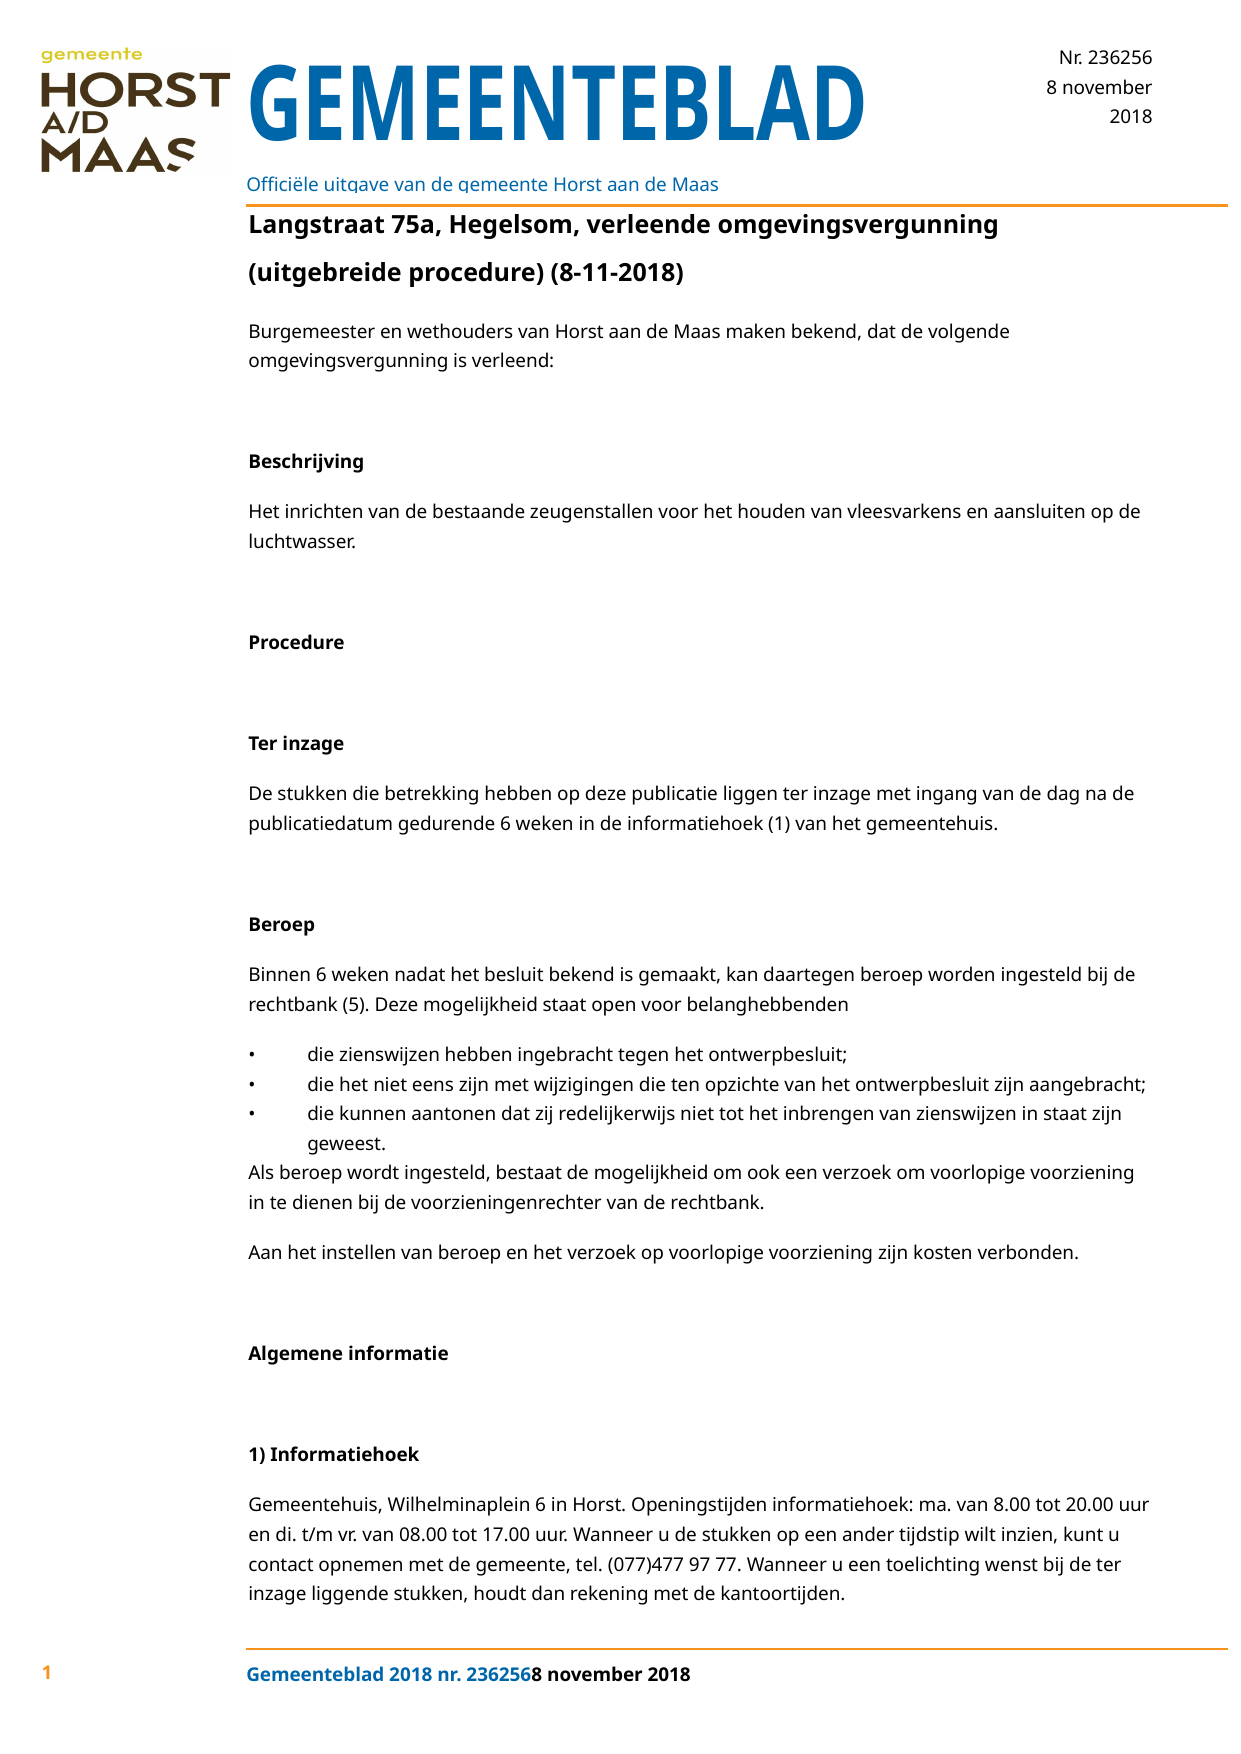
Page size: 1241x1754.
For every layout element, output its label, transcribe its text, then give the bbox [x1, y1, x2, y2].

text Procedure [248, 629, 1152, 655]
list die zienswijzen hebben ingebracht tegen het ontwerpbesluit; [248, 1041, 1152, 1067]
text Het inrichten van de bestaande zeugenstallen voor het houden van vleesvarkens en aansluiten op de luchtwasser. [248, 499, 1152, 554]
list die kunnen aantonen dat zij redelijkerwijs niet tot het inbrengen van zienswijzen in staat zijn geweest. [248, 1100, 1152, 1156]
text Beschrijving [248, 448, 1152, 474]
text Binnen 6 weken nadat het besluit bekend is gemaakt, kan daartegen beroep worden ingesteld bij de rechtbank (5). Deze mogelijkheid staat open voor belanghebbenden [248, 961, 1152, 1017]
text Aan het instellen van beroep en het verzoek op voorlopige voorziening zijn kosten verbonden. [248, 1239, 1152, 1265]
picture [41, 47, 231, 172]
text 1) Informatiehoek [248, 1441, 1152, 1467]
list die het niet eens zijn met wijzigingen die ten opzichte van het ontwerpbesluit zijn aangebracht; [248, 1071, 1152, 1097]
text Als beroep wordt ingesteld, bestaat de mogelijkheid om ook een verzoek om voorlopige voorziening in te dienen bij de voorzieningenrechter van de rechtbank. [248, 1159, 1152, 1215]
text De stukken die betrekking hebben op deze publicatie liggen ter inzage met ingang van de dag na de publicatiedatum gedurende 6 weken in de informatiehoek (1) van het gemeentehuis. [248, 780, 1152, 836]
text Ter inzage [248, 730, 1152, 756]
text Burgemeester en wethouders van Horst aan de Maas maken bekend, dat de volgende omgevingsvergunning is verleend: [248, 318, 1152, 373]
text Algemene informatie [248, 1340, 1152, 1366]
text Gemeentehuis, Wilhelminaplein 6 in Horst. Openingstijden informatiehoek: ma. van 8.00 tot 20.00 uur en di. t/m vr. van 08.00 tot 17.00 uur. Wanneer u de stukken op een ander tijdstip wilt inzien, kunt u contact opnemen met de gemeente, tel. (077)477 97 77. Wanneer u een toelichting wenst bij de ter inzage liggende stukken, houdt dan rekening met de kantoortijden. [248, 1492, 1152, 1606]
text Beroep [248, 911, 1152, 937]
text Langstraat 75a, Hegelsom, verleende omgevingsvergunning (uitgebreide procedure) (8-11-2018) [248, 207, 1152, 288]
